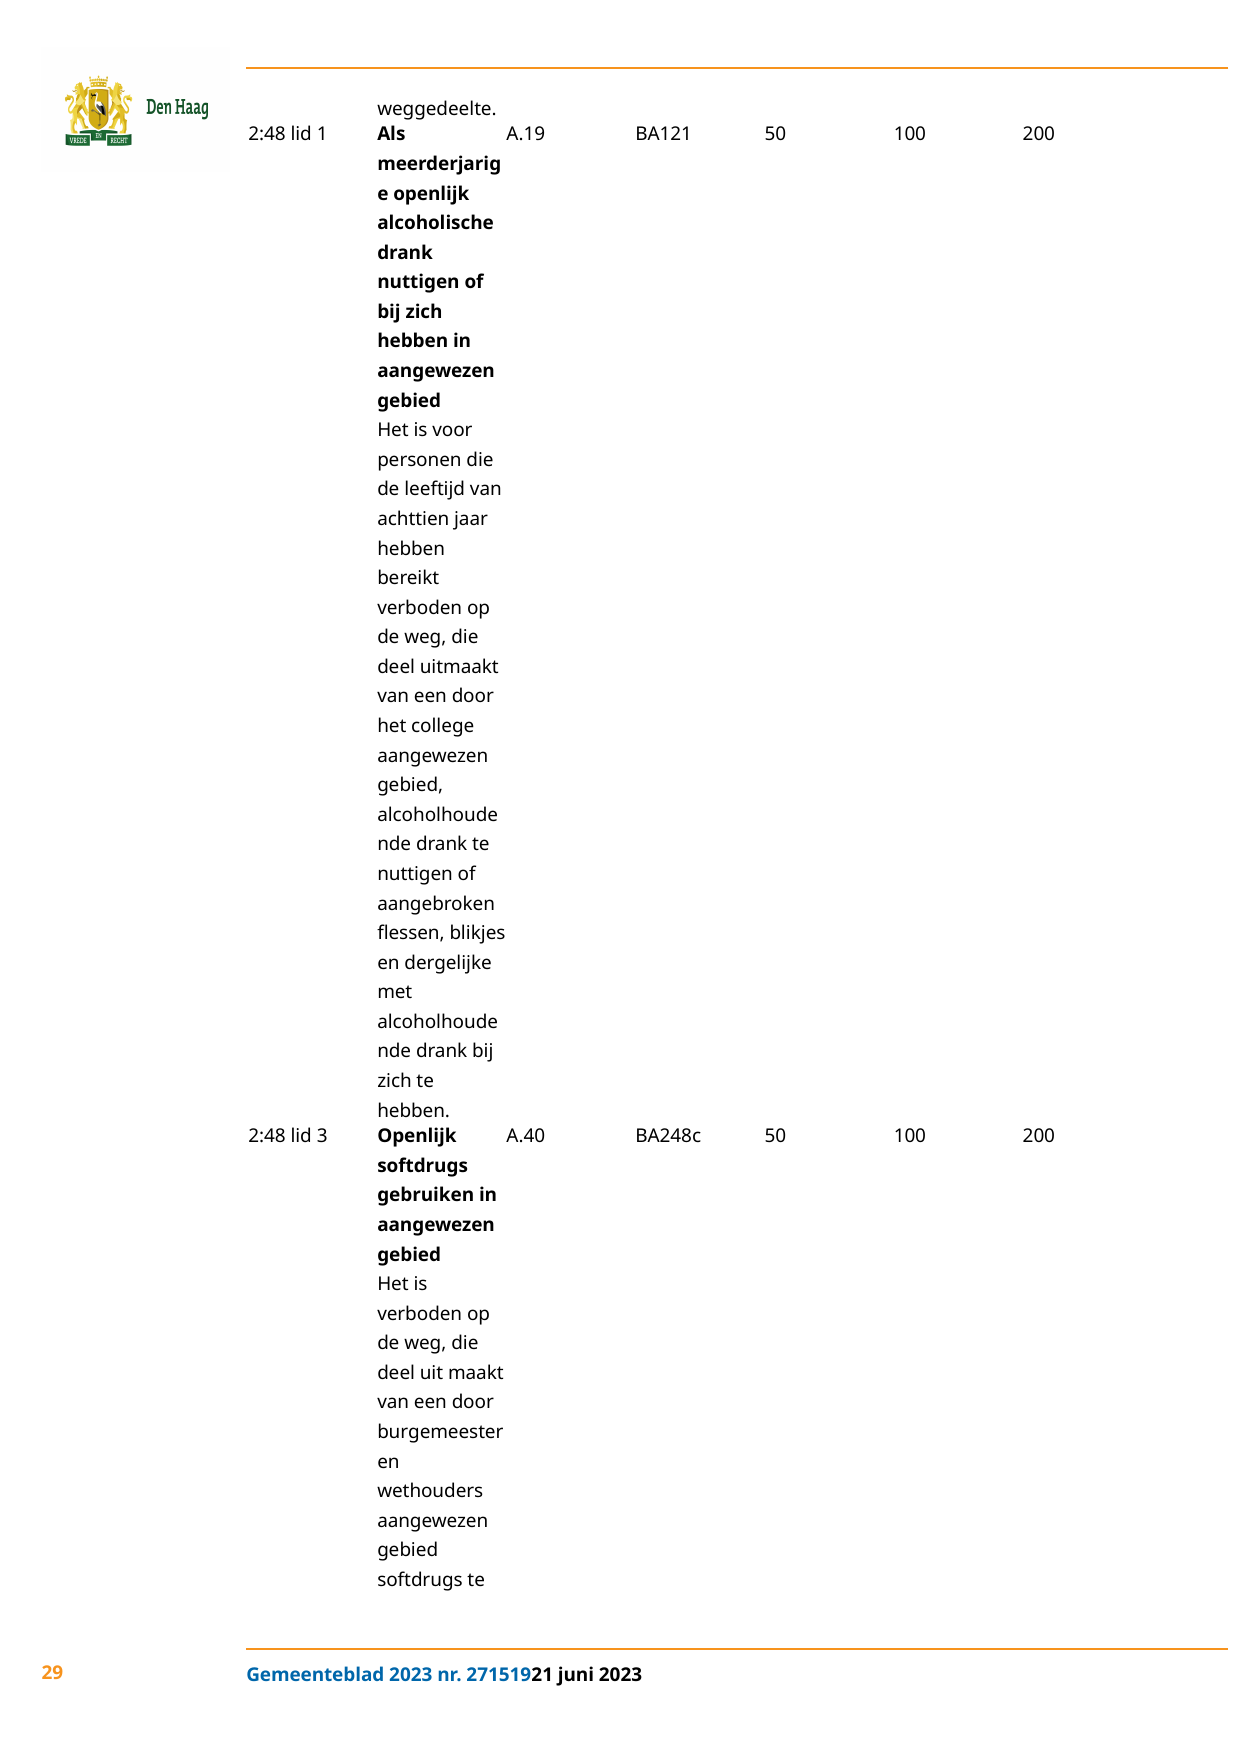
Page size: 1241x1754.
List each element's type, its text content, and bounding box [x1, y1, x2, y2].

table_cell [1023, 95, 1152, 121]
table_cell Openlijk softdrugs gebruiken in aangewezen gebied Het is verboden op de weg, die deel uit maakt van een door burgemeester en wethouders aangewezen gebied softdrugs te [377, 1123, 506, 1592]
table_cell A.19 [506, 121, 635, 1122]
table_cell 50 [764, 121, 893, 1122]
table_cell BA248c [635, 1123, 764, 1592]
table_cell [764, 95, 893, 121]
table_cell 2:48 lid 3 [248, 1123, 377, 1592]
table_cell weggedeelte. [377, 95, 506, 121]
picture [41, 47, 231, 172]
table_cell 200 [1023, 1123, 1152, 1592]
table_cell 200 [1023, 121, 1152, 1122]
table_cell A.40 [506, 1123, 635, 1592]
table_cell 50 [764, 1123, 893, 1592]
table_cell 2:48 lid 1 [248, 121, 377, 1122]
table_cell [635, 95, 764, 121]
table_cell Als meerderjarige openlijk alcoholische drank nuttigen of bij zich hebben in aangewezen gebied Het is voor personen die de leeftijd van achttien jaar hebben bereikt verboden op de weg, die deel uitmaakt van een door het college aangewezen gebied, alcoholhoudende drank te nuttigen of aangebroken flessen, blikjes en dergelijke met alcoholhoudende drank bij zich te hebben. [377, 121, 506, 1122]
table_cell 100 [894, 1123, 1022, 1592]
table_cell BA121 [635, 121, 764, 1122]
table_cell 100 [894, 121, 1022, 1122]
table_cell [248, 95, 377, 121]
table_cell - [506, 95, 635, 121]
table_cell [894, 95, 1022, 121]
